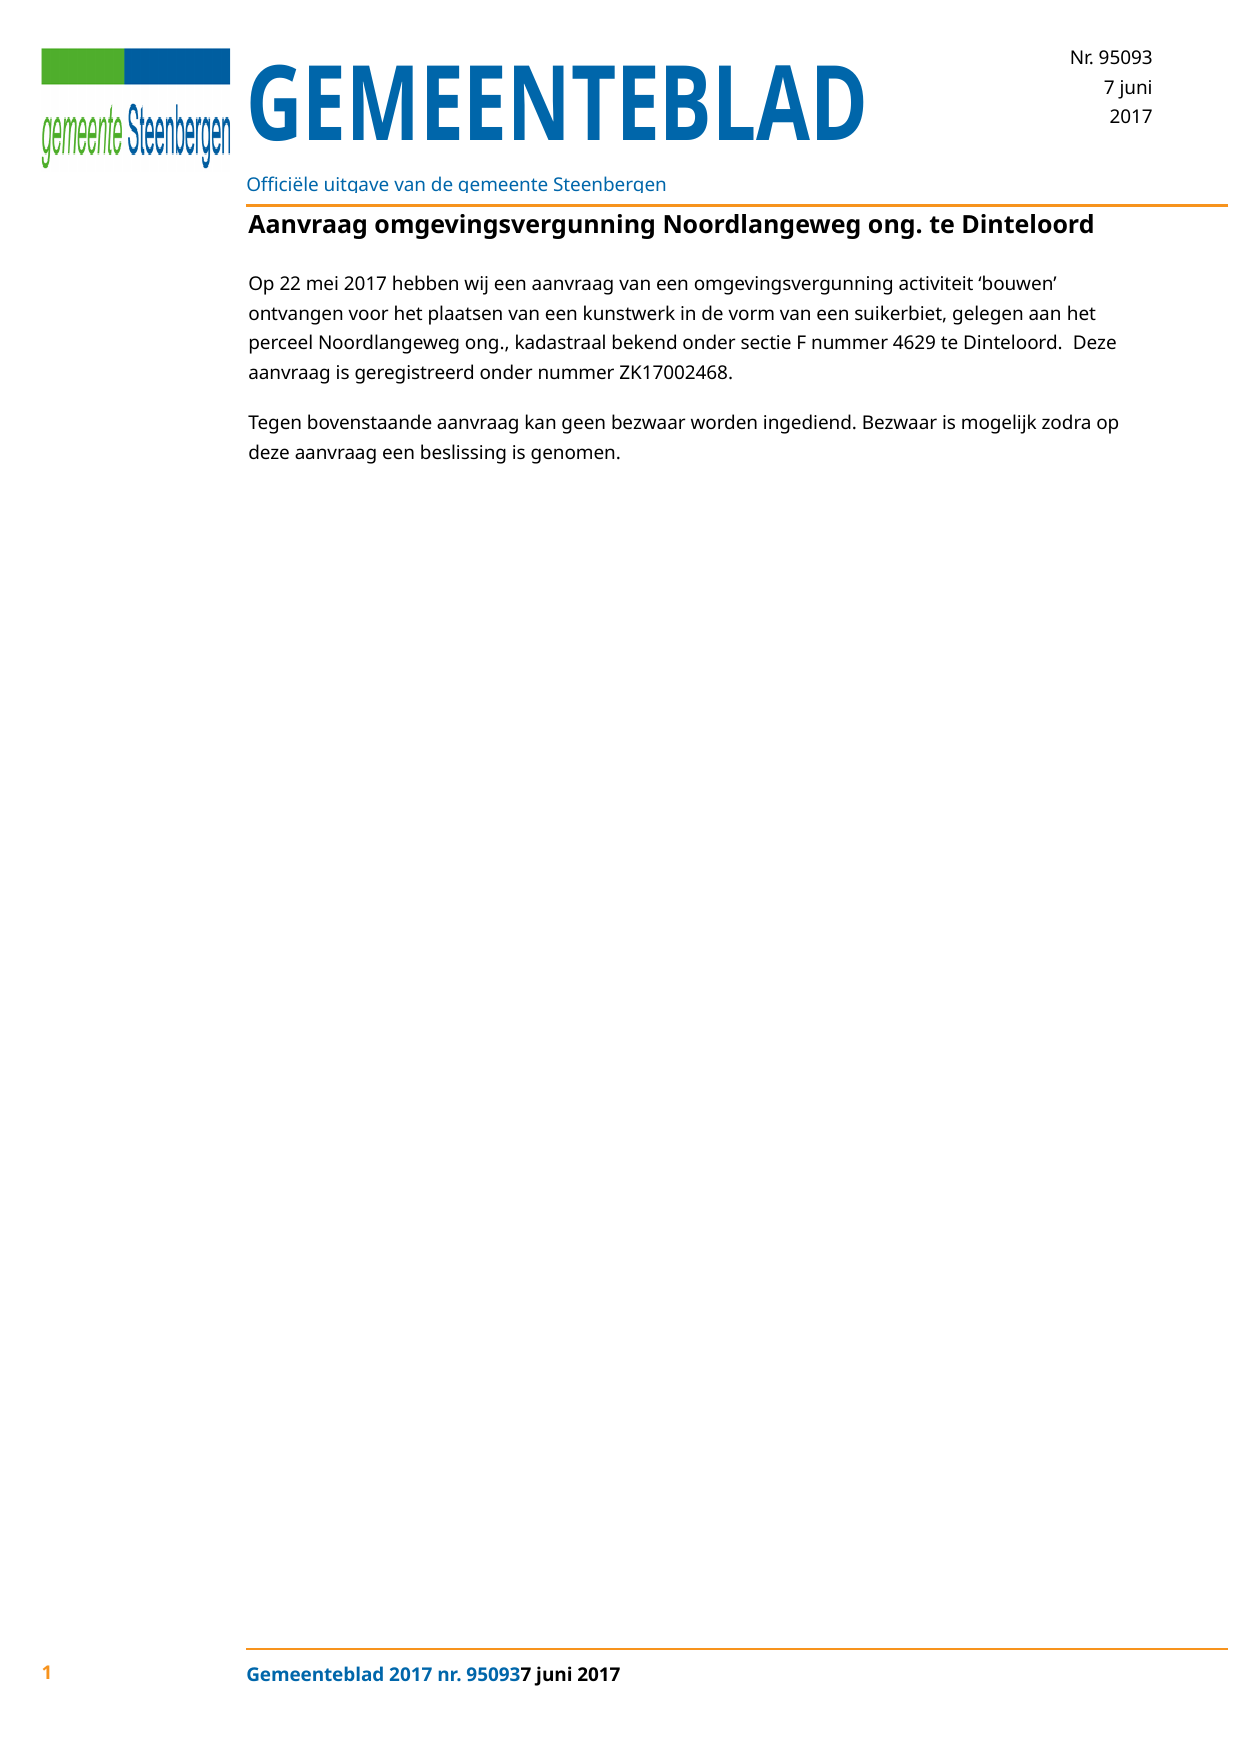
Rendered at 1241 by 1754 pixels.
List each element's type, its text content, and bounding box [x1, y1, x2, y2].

picture [41, 47, 231, 172]
text Tegen bovenstaande aanvraag kan geen bezwaar worden ingediend. Bezwaar is mogelijk zodra op deze aanvraag een beslissing is genomen. [248, 409, 1152, 465]
text Aanvraag omgevingsvergunning Noordlangeweg ong. te Dinteloord [248, 207, 1152, 241]
text Op 22 mei 2017 hebben wij een aanvraag van een omgevingsvergunning activiteit ‘bouwen’ ontvangen voor het plaatsen van een kunstwerk in de vorm van een suikerbiet, gelegen aan het perceel Noordlangeweg ong., kadastraal bekend onder sectie F nummer 4629 te Dinteloord. Deze aanvraag is geregistreerd onder nummer ZK17002468. [248, 270, 1152, 385]
